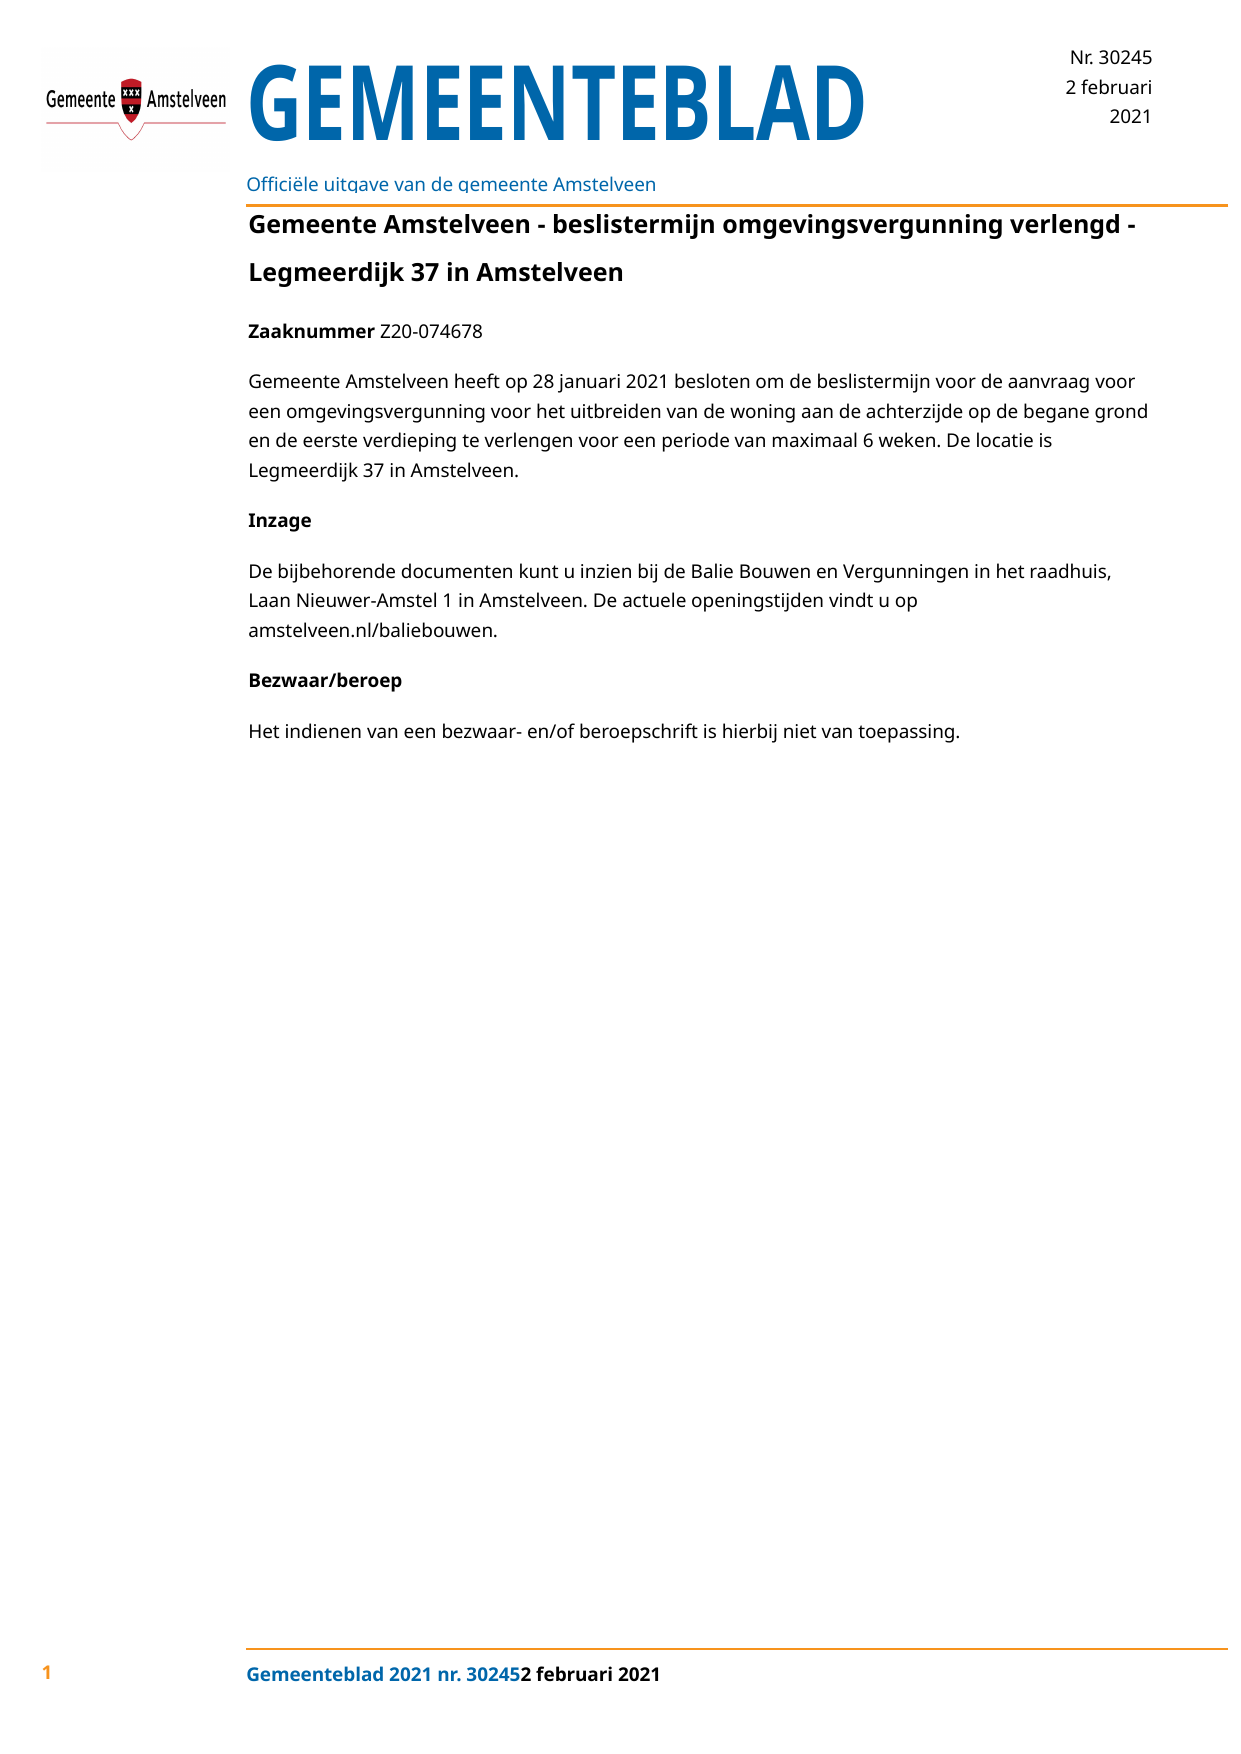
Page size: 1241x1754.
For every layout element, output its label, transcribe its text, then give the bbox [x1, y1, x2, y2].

picture [41, 47, 231, 172]
text Zaaknummer Z20-074678 [248, 318, 1152, 344]
text De bijbehorende documenten kunt u inzien bij de Balie Bouwen en Vergunningen in het raadhuis, Laan Nieuwer-Amstel 1 in Amstelveen. De actuele openingstijden vindt u op amstelveen.nl/baliebouwen. [248, 558, 1152, 643]
text Inzage [248, 507, 1152, 533]
text Het indienen van een bezwaar- en/of beroepschrift is hierbij niet van toepassing. [248, 718, 1152, 744]
text Gemeente Amstelveen - beslistermijn omgevingsvergunning verlengd - Legmeerdijk 37 in Amstelveen [248, 207, 1152, 288]
text Gemeente Amstelveen heeft op 28 januari 2021 besloten om de beslistermijn voor de aanvraag voor een omgevingsvergunning voor het uitbreiden van de woning aan de achterzijde op de begane grond en de eerste verdieping te verlengen voor een periode van maximaal 6 weken. De locatie is Legmeerdijk 37 in Amstelveen. [248, 368, 1152, 483]
text Bezwaar/beroep [248, 667, 1152, 693]
